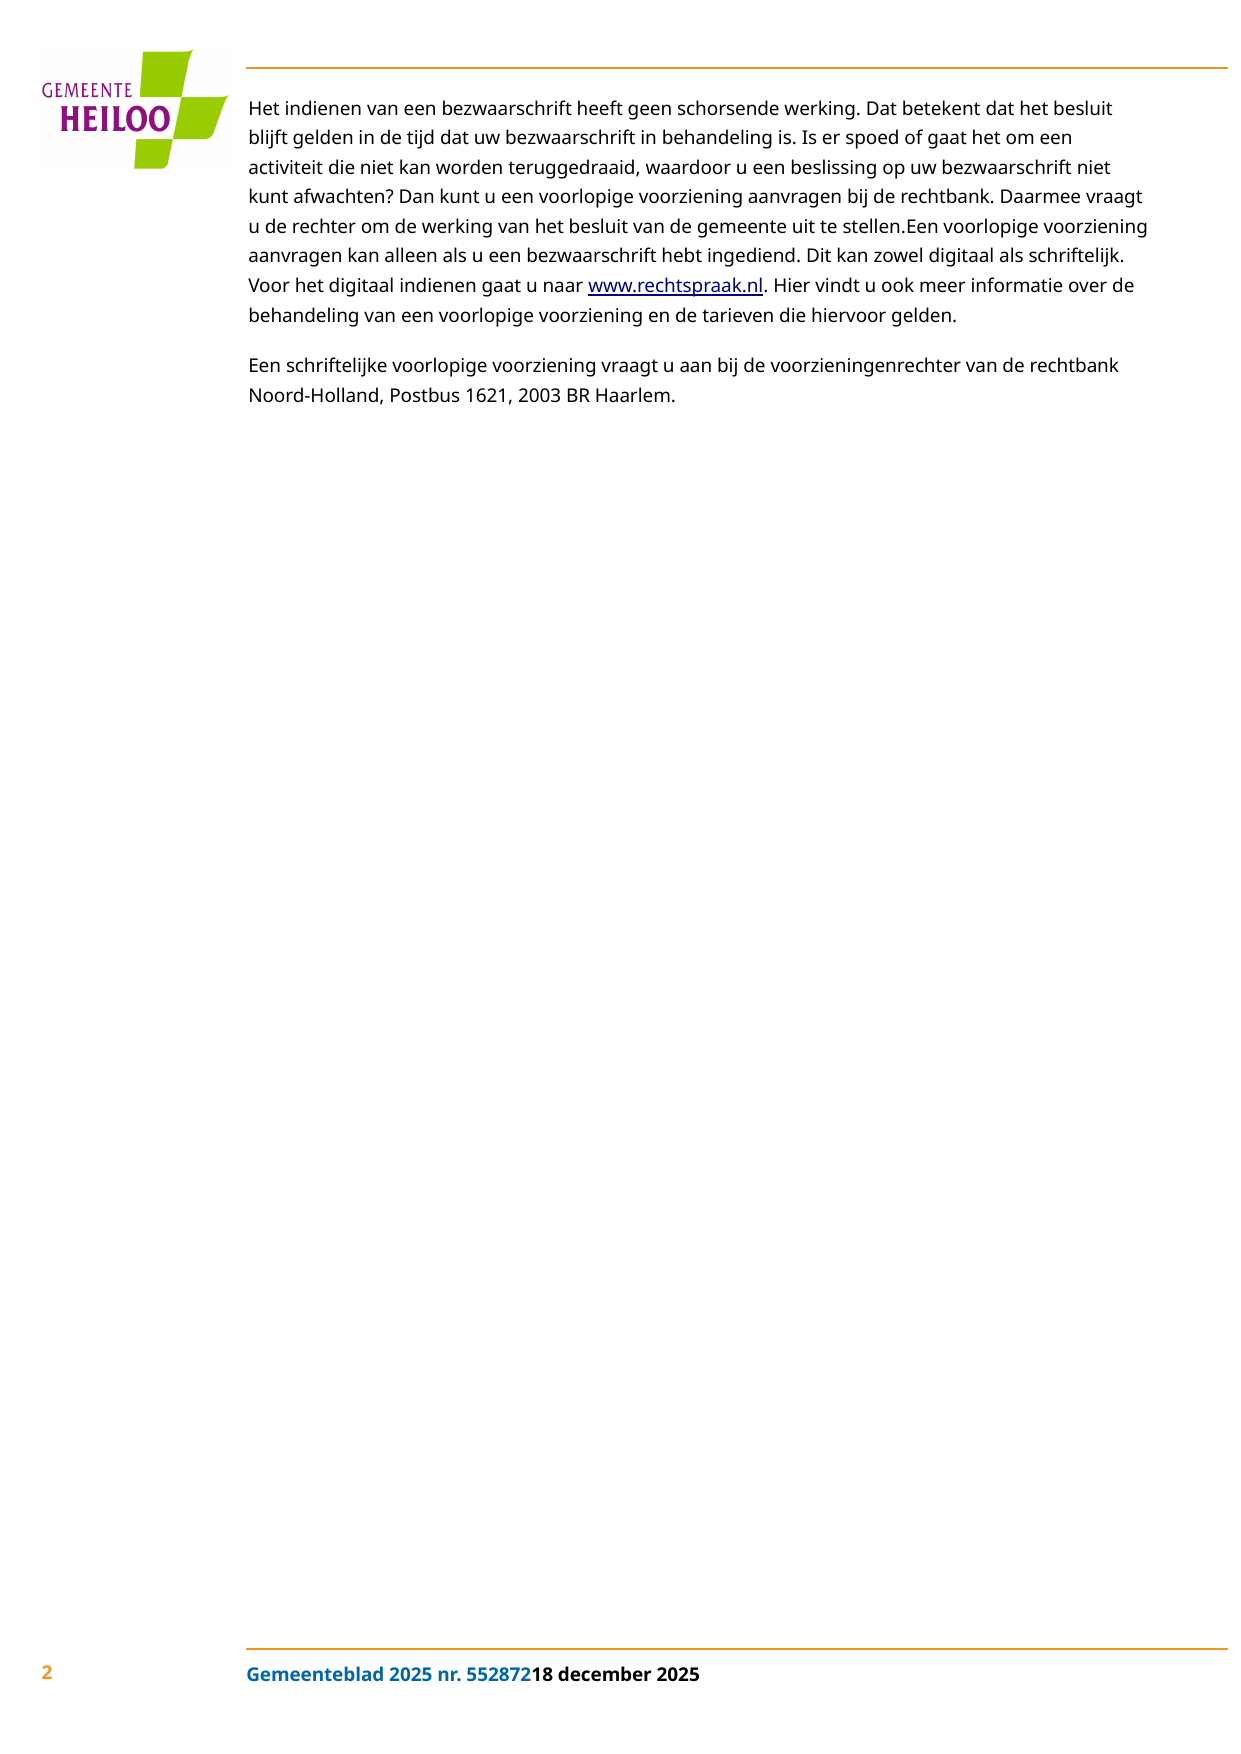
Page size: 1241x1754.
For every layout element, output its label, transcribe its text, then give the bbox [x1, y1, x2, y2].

text Het indienen van een bezwaarschrift heeft geen schorsende werking. Dat betekent dat het besluit blijft gelden in de tijd dat uw bezwaarschrift in behandeling is. Is er spoed of gaat het om een activiteit die niet kan worden teruggedraaid, waardoor u een beslissing op uw bezwaarschrift niet kunt afwachten? Dan kunt u een voorlopige voorziening aanvragen bij de rechtbank. Daarmee vraagt u de rechter om de werking van het besluit van de gemeente uit te stellen.Een voorlopige voorziening aanvragen kan alleen als u een bezwaarschrift hebt ingediend. Dit kan zowel digitaal als schriftelijk. Voor het digitaal indienen gaat u naar www.rechtspraak.nl. Hier vindt u ook meer informatie over de behandeling van een voorlopige voorziening en de tarieven die hiervoor gelden. [248, 95, 1152, 328]
picture [41, 47, 231, 172]
text Een schriftelijke voorlopige voorziening vraagt u aan bij de voorzieningenrechter van de rechtbank Noord-Holland, Postbus 1621, 2003 BR Haarlem. [248, 352, 1152, 408]
